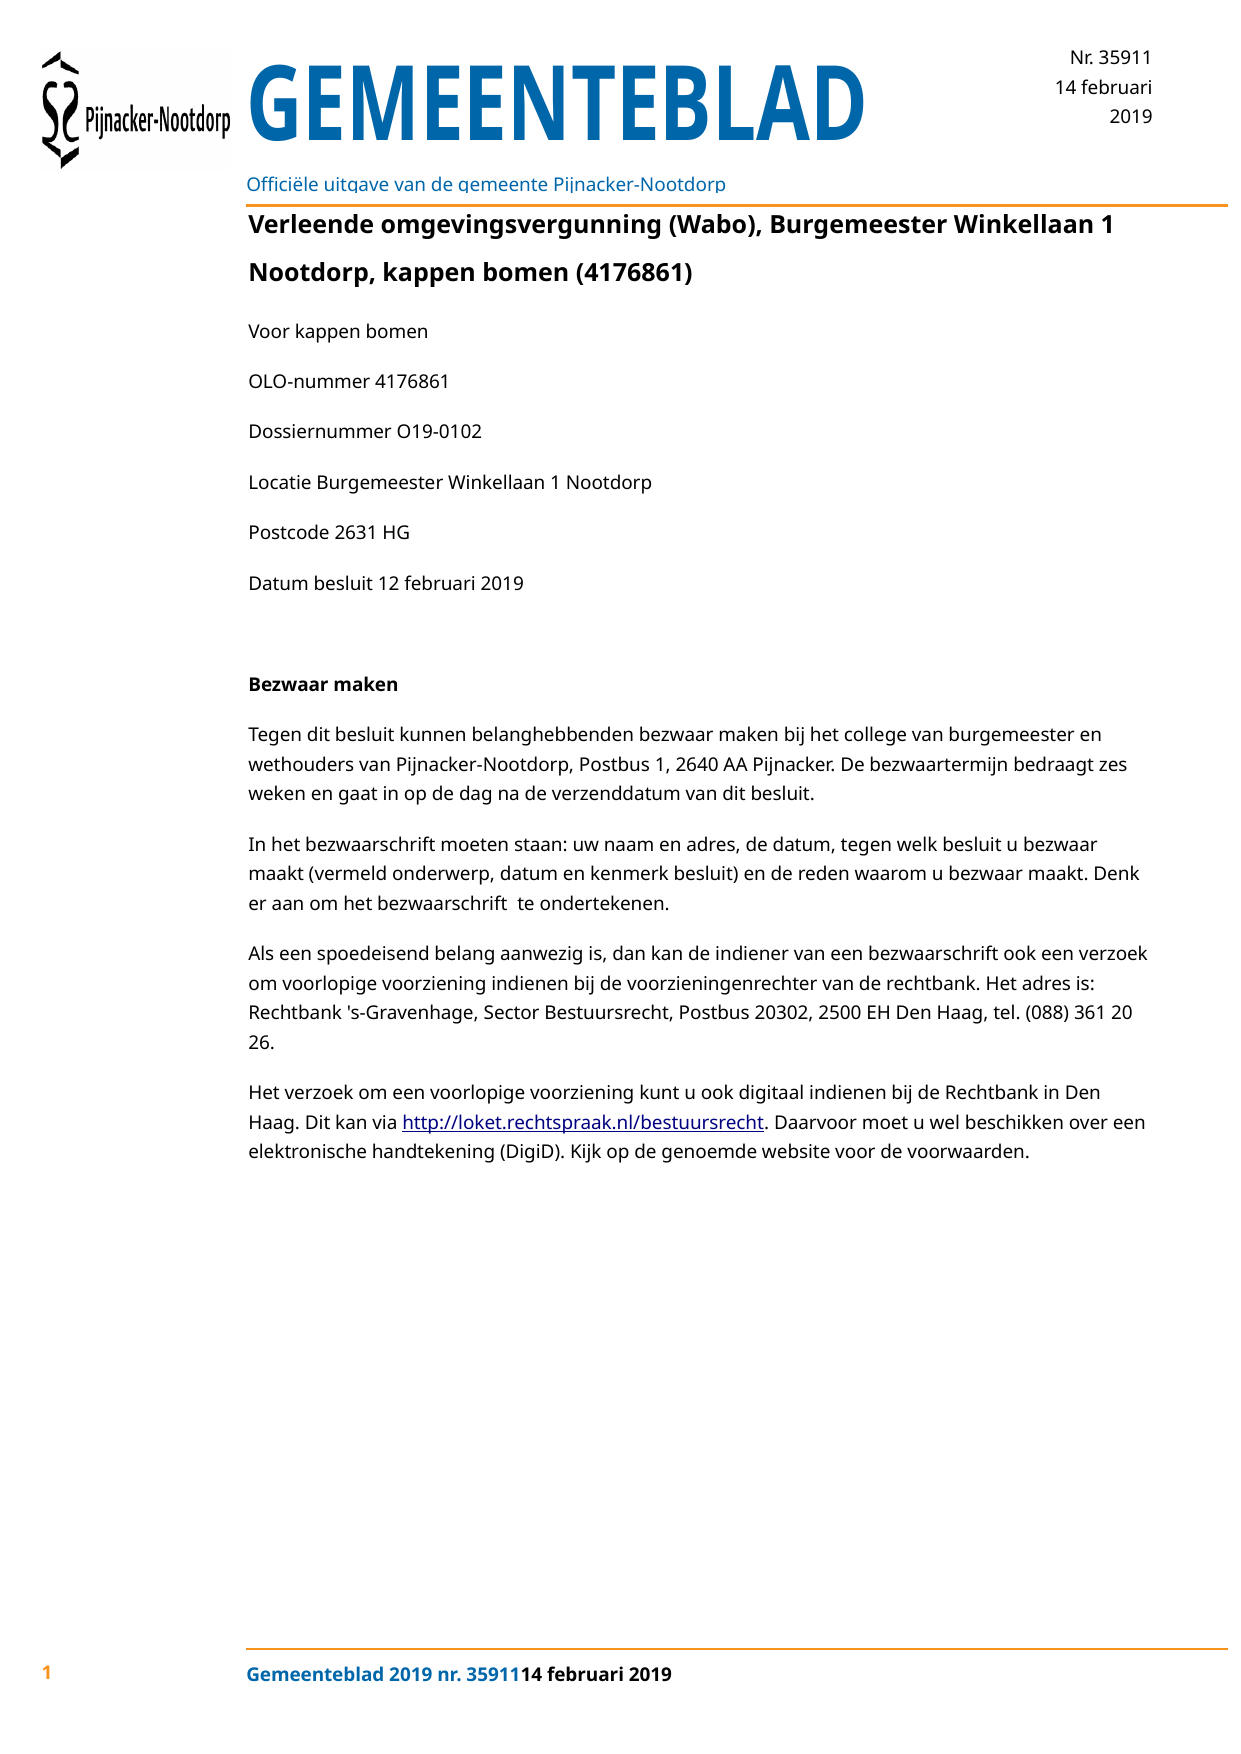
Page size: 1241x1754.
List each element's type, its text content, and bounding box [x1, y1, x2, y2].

text Voor kappen bomen [248, 318, 1152, 344]
text Locatie Burgemeester Winkellaan 1 Nootdorp [248, 469, 1152, 495]
text Datum besluit 12 februari 2019 [248, 570, 1152, 596]
text Het verzoek om een voorlopige voorziening kunt u ook digitaal indienen bij de Rechtbank in Den Haag. Dit kan via http://loket.rechtspraak.nl/bestuursrecht. Daarvoor moet u wel beschikken over een elektronische handtekening (DigiD). Kijk op de genoemde website voor de voorwaarden. [248, 1079, 1152, 1164]
text Als een spoedeisend belang aanwezig is, dan kan de indiener van een bezwaarschrift ook een verzoek om voorlopige voorziening indienen bij de voorzieningenrechter van de rechtbank. Het adres is: Rechtbank 's-Gravenhage, Sector Bestuursrecht, Postbus 20302, 2500 EH Den Haag, tel. (088) 361 20 26. [248, 940, 1152, 1055]
text OLO-nummer 4176861 [248, 368, 1152, 394]
text In het bezwaarschrift moeten staan: uw naam en adres, de datum, tegen welk besluit u bezwaar maakt (vermeld onderwerp, datum en kenmerk besluit) en de reden waarom u bezwaar maakt. Denk er aan om het bezwaarschrift te ondertekenen. [248, 831, 1152, 916]
picture [41, 47, 231, 172]
text Verleende omgevingsvergunning (Wabo), Burgemeester Winkellaan 1 Nootdorp, kappen bomen (4176861) [248, 207, 1152, 288]
text Bezwaar maken [248, 671, 1152, 697]
text Dossiernummer O19-0102 [248, 419, 1152, 444]
text Tegen dit besluit kunnen belanghebbenden bezwaar maken bij het college van burgemeester en wethouders van Pijnacker-Nootdorp, Postbus 1, 2640 AA Pijnacker. De bezwaartermijn bedraagt zes weken en gaat in op de dag na de verzenddatum van dit besluit. [248, 721, 1152, 806]
text Postcode 2631 HG [248, 519, 1152, 545]
